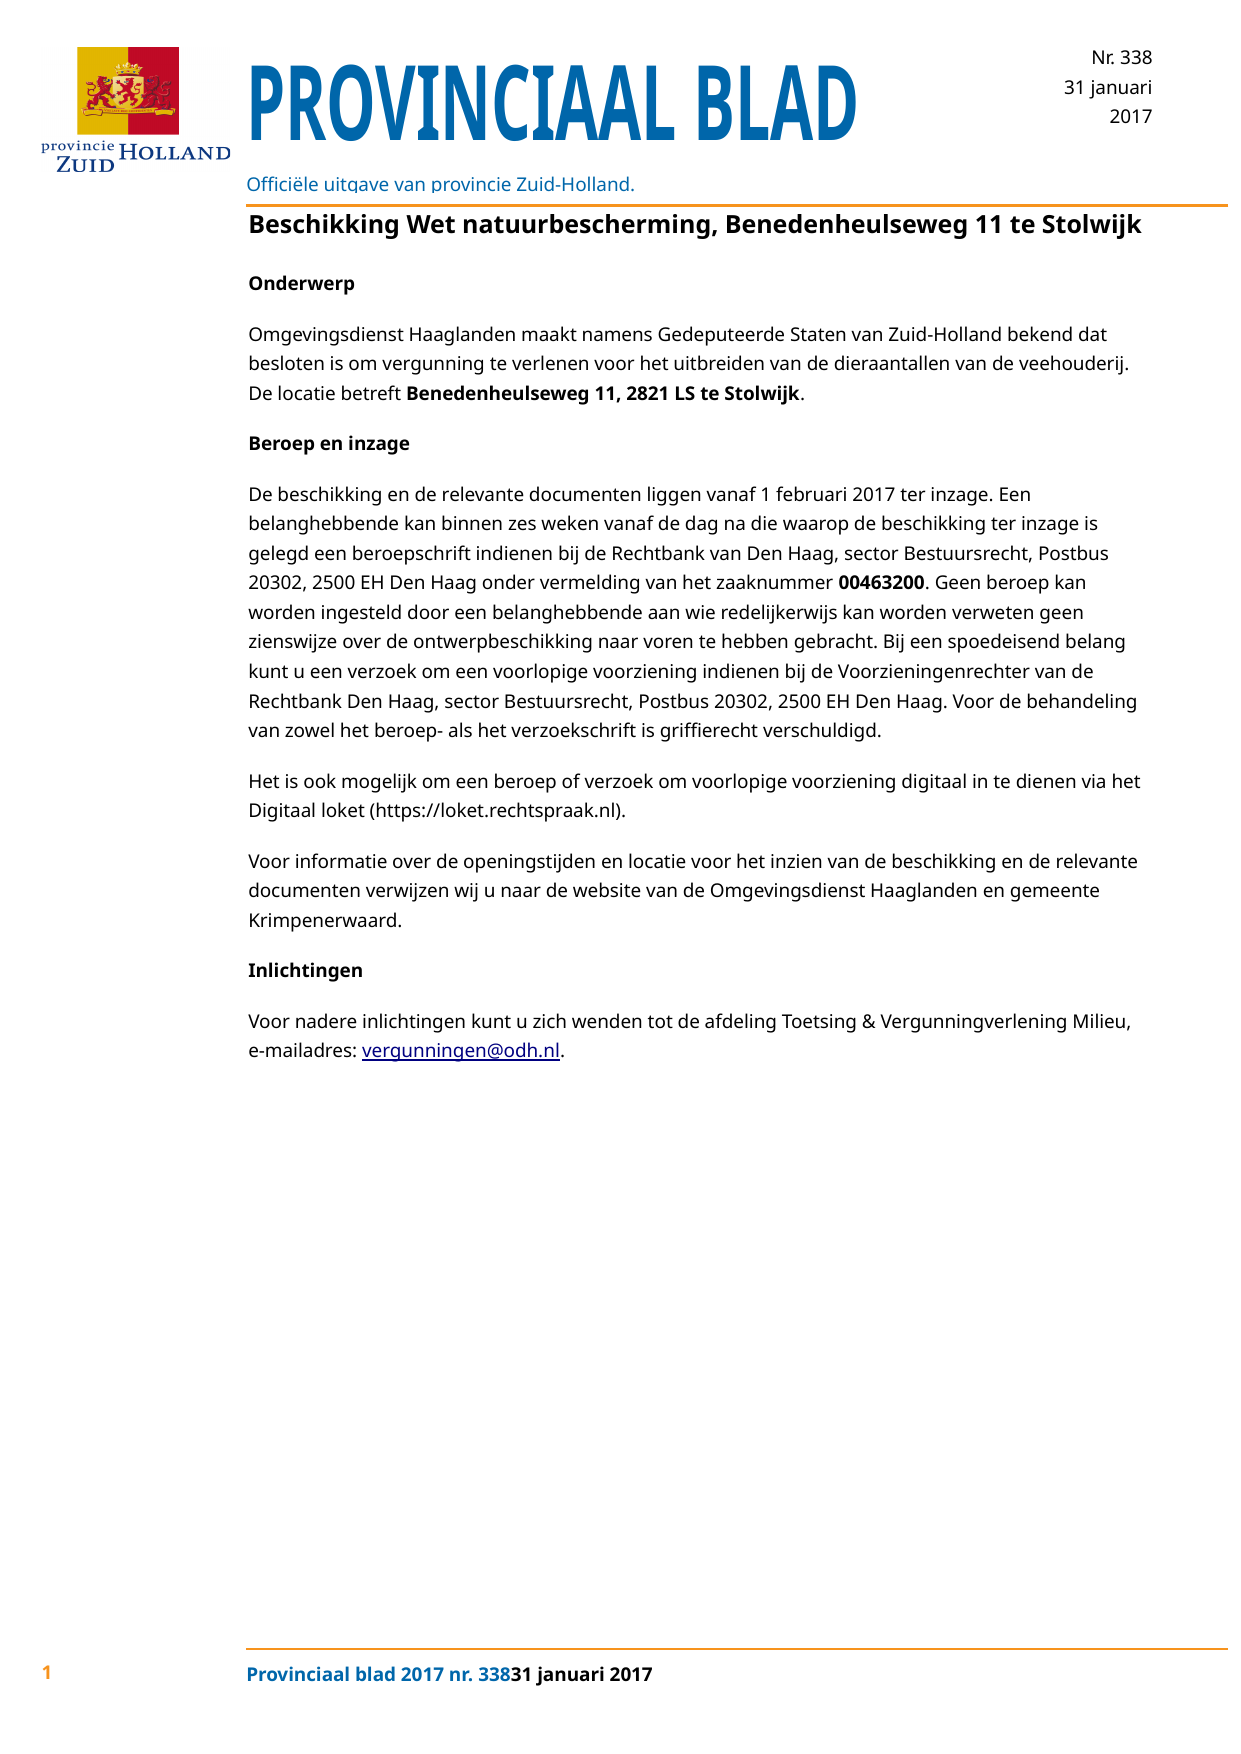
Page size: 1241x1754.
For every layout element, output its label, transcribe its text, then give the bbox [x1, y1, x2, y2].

text De beschikking en de relevante documenten liggen vanaf 1 februari 2017 ter inzage. Een belanghebbende kan binnen zes weken vanaf de dag na die waarop de beschikking ter inzage is gelegd een beroepschrift indienen bij de Rechtbank van Den Haag, sector Bestuursrecht, Postbus 20302, 2500 EH Den Haag onder vermelding van het zaaknummer 00463200. Geen beroep kan worden ingesteld door een belanghebbende aan wie redelijkerwijs kan worden verweten geen zienswijze over de ontwerpbeschikking naar voren te hebben gebracht. Bij een spoedeisend belang kunt u een verzoek om een voorlopige voorziening indienen bij de Voorzieningenrechter van de Rechtbank Den Haag, sector Bestuursrecht, Postbus 20302, 2500 EH Den Haag. Voor de behandeling van zowel het beroep- als het verzoekschrift is griffierecht verschuldigd. [248, 481, 1152, 743]
text Voor nadere inlichtingen kunt u zich wenden tot de afdeling Toetsing & Vergunningverlening Milieu, e-mailadres: vergunningen@odh.nl. [248, 1008, 1152, 1063]
picture [41, 47, 231, 172]
text Het is ook mogelijk om een beroep of verzoek om voorlopige voorziening digitaal in te dienen via het Digitaal loket (https://loket.rechtspraak.nl). [248, 768, 1152, 823]
text Beschikking Wet natuurbescherming, Benedenheulseweg 11 te Stolwijk [248, 207, 1152, 241]
text Beroep en inzage [248, 430, 1152, 456]
text Onderwerp [248, 270, 1152, 296]
text Voor informatie over de openingstijden en locatie voor het inzien van de beschikking en de relevante documenten verwijzen wij u naar de website van de Omgevingsdienst Haaglanden en gemeente Krimpenerwaard. [248, 848, 1152, 933]
text Inlichtingen [248, 957, 1152, 983]
text Omgevingsdienst Haaglanden maakt namens Gedeputeerde Staten van Zuid-Holland bekend dat besloten is om vergunning te verlenen voor het uitbreiden van de dieraantallen van de veehouderij. De locatie betreft Benedenheulseweg 11, 2821 LS te Stolwijk. [248, 321, 1152, 406]
